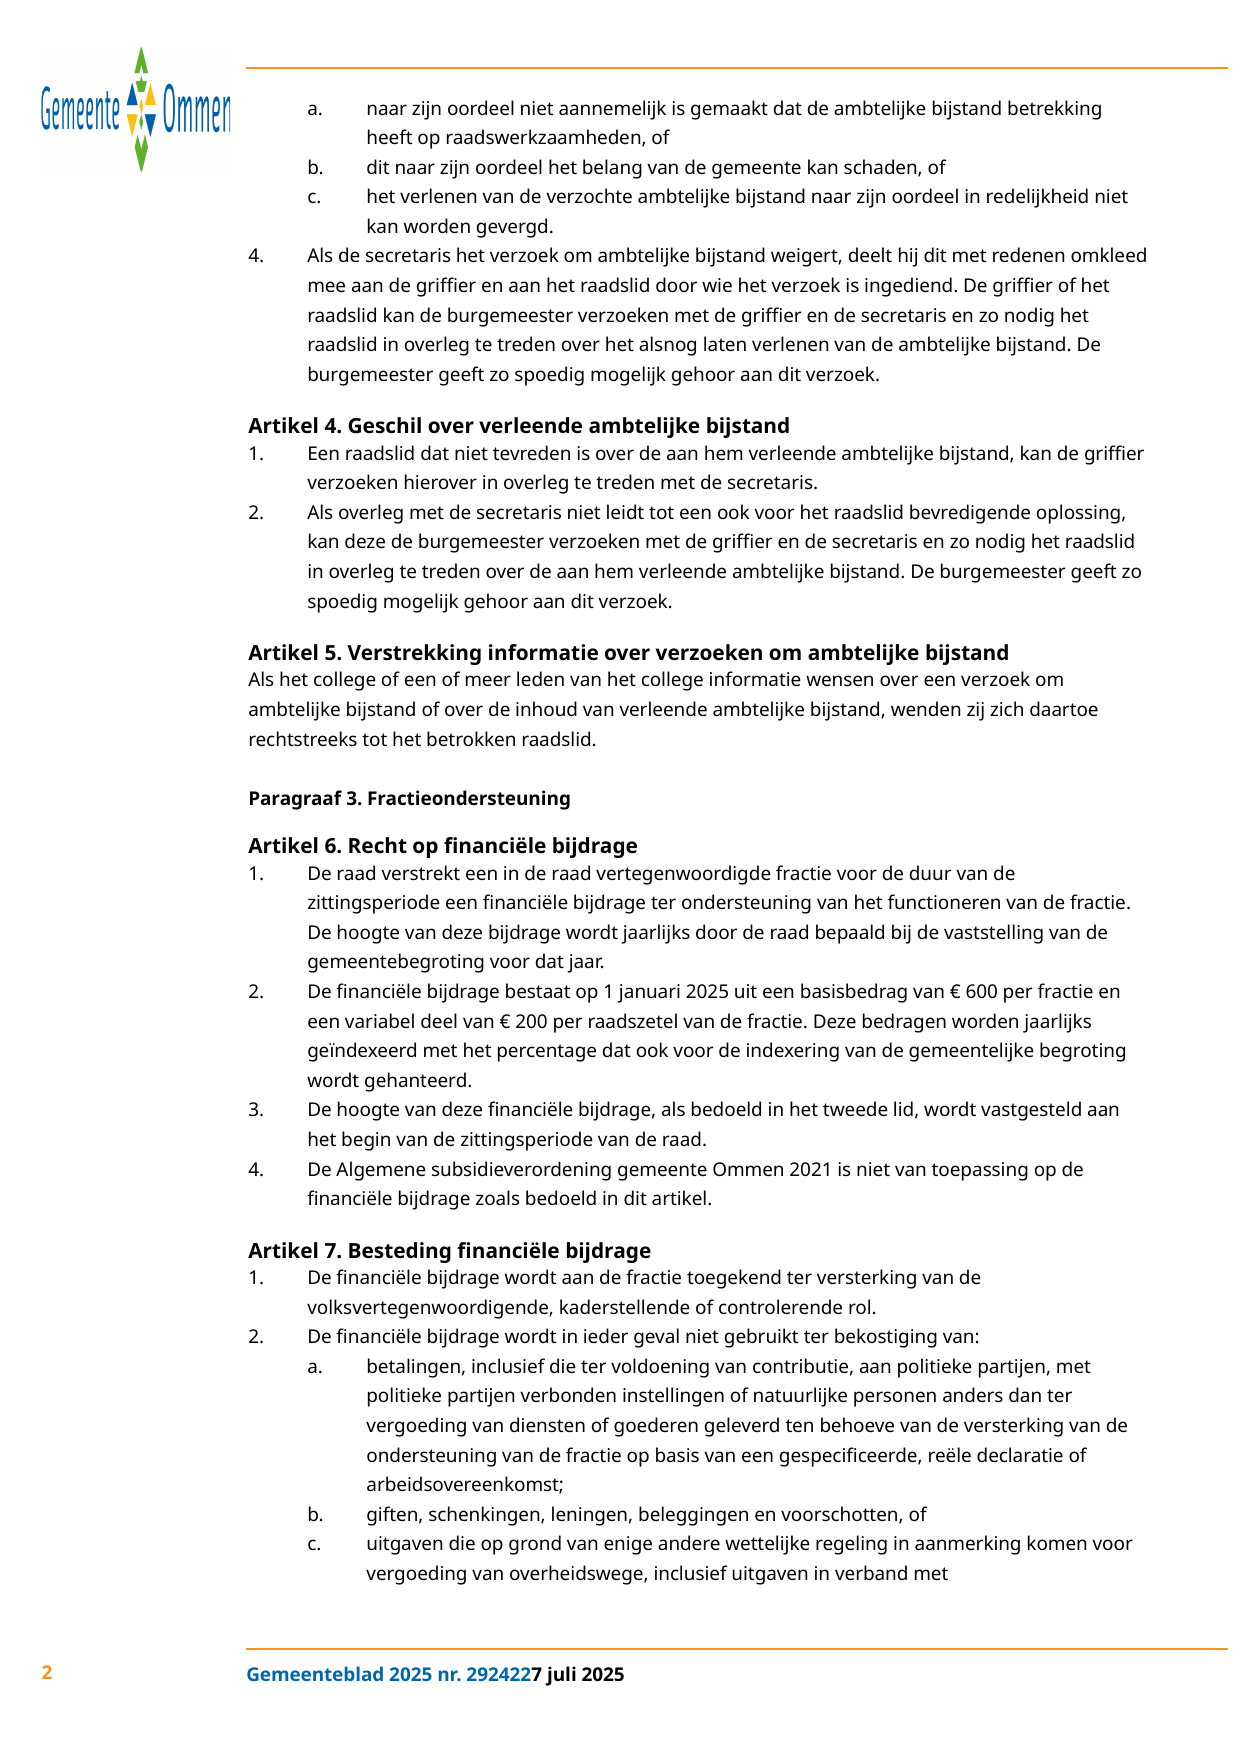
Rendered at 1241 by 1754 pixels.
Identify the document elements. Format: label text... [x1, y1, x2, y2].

list Als overleg met de secretaris niet leidt tot een ook voor het raadslid bevredigende oplossing, kan deze de burgemeester verzoeken met de griffier en de secretaris en zo nodig het raadslid in overleg te treden over de aan hem verleende ambtelijke bijstand. De burgemeester geeft zo spoedig mogelijk gehoor aan dit verzoek. [248, 499, 1152, 613]
list Een raadslid dat niet tevreden is over de aan hem verleende ambtelijke bijstand, kan de griffier verzoeken hierover in overleg te treden met de secretaris. [248, 440, 1152, 495]
list het verlenen van de verzochte ambtelijke bijstand naar zijn oordeel in redelijkheid niet kan worden gevergd. [307, 183, 1152, 239]
text Artikel 5. Verstrekking informatie over verzoeken om ambtelijke bijstand [248, 638, 1152, 667]
list Als de secretaris het verzoek om ambtelijke bijstand weigert, deelt hij dit met redenen omkleed mee aan de griffier en aan het raadslid door wie het verzoek is ingediend. De griffier of het raadslid kan de burgemeester verzoeken met de griffier en de secretaris en zo nodig het raadslid in overleg te treden over het alsnog laten verlenen van de ambtelijke bijstand. De burgemeester geeft zo spoedig mogelijk gehoor aan dit verzoek. [248, 243, 1152, 387]
list De financiële bijdrage bestaat op 1 januari 2025 uit een basisbedrag van € 600 per fractie en een variabel deel van € 200 per raadszetel van de fractie. Deze bedragen worden jaarlijks geïndexeerd met het percentage dat ook voor de indexering van de gemeentelijke begroting wordt gehanteerd. [248, 978, 1152, 1093]
list naar zijn oordeel niet aannemelijk is gemaakt dat de ambtelijke bijstand betrekking heeft op raadswerkzaamheden, of [307, 95, 1152, 150]
list De hoogte van deze financiële bijdrage, als bedoeld in het tweede lid, wordt vastgesteld aan het begin van de zittingsperiode van de raad. [248, 1097, 1152, 1152]
text Artikel 7. Besteding financiële bijdrage [248, 1236, 1152, 1264]
list De raad verstrekt een in de raad vertegenwoordigde fractie voor de duur van de zittingsperiode een financiële bijdrage ter ondersteuning van het functioneren van de fractie. De hoogte van deze bijdrage wordt jaarlijks door de raad bepaald bij de vaststelling van de gemeentebegroting voor dat jaar. [248, 860, 1152, 974]
list De financiële bijdrage wordt in ieder geval niet gebruikt ter bekostiging van: [248, 1323, 1152, 1349]
list De financiële bijdrage wordt aan de fractie toegekend ter versterking van de volksvertegenwoordigende, kaderstellende of controlerende rol. [248, 1264, 1152, 1319]
list dit naar zijn oordeel het belang van de gemeente kan schaden, of [307, 154, 1152, 180]
list De Algemene subsidieverordening gemeente Ommen 2021 is niet van toepassing op de financiële bijdrage zoals bedoeld in dit artikel. [248, 1156, 1152, 1211]
list betalingen, inclusief die ter voldoening van contributie, aan politieke partijen, met politieke partijen verbonden instellingen of natuurlijke personen anders dan ter vergoeding van diensten of goederen geleverd ten behoeve van de versterking van de ondersteuning van de fractie op basis van een gespecificeerde, reële declaratie of arbeidsovereenkomst; [307, 1353, 1152, 1497]
text Artikel 6. Recht op financiële bijdrage [248, 832, 1152, 860]
list giften, schenkingen, leningen, beleggingen en voorschotten, of [307, 1501, 1152, 1527]
text Paragraaf 3. Fractieondersteuning [248, 785, 1152, 811]
picture [41, 47, 231, 172]
text Artikel 4. Geschil over verleende ambtelijke bijstand [248, 411, 1152, 440]
text Als het college of een of meer leden van het college informatie wensen over een verzoek om ambtelijke bijstand of over de inhoud van verleende ambtelijke bijstand, wenden zij zich daartoe rechtstreeks tot het betrokken raadslid. [248, 667, 1152, 752]
list uitgaven die op grond van enige andere wettelijke regeling in aanmerking komen voor vergoeding van overheidswege, inclusief uitgaven in verband met [307, 1531, 1152, 1586]
